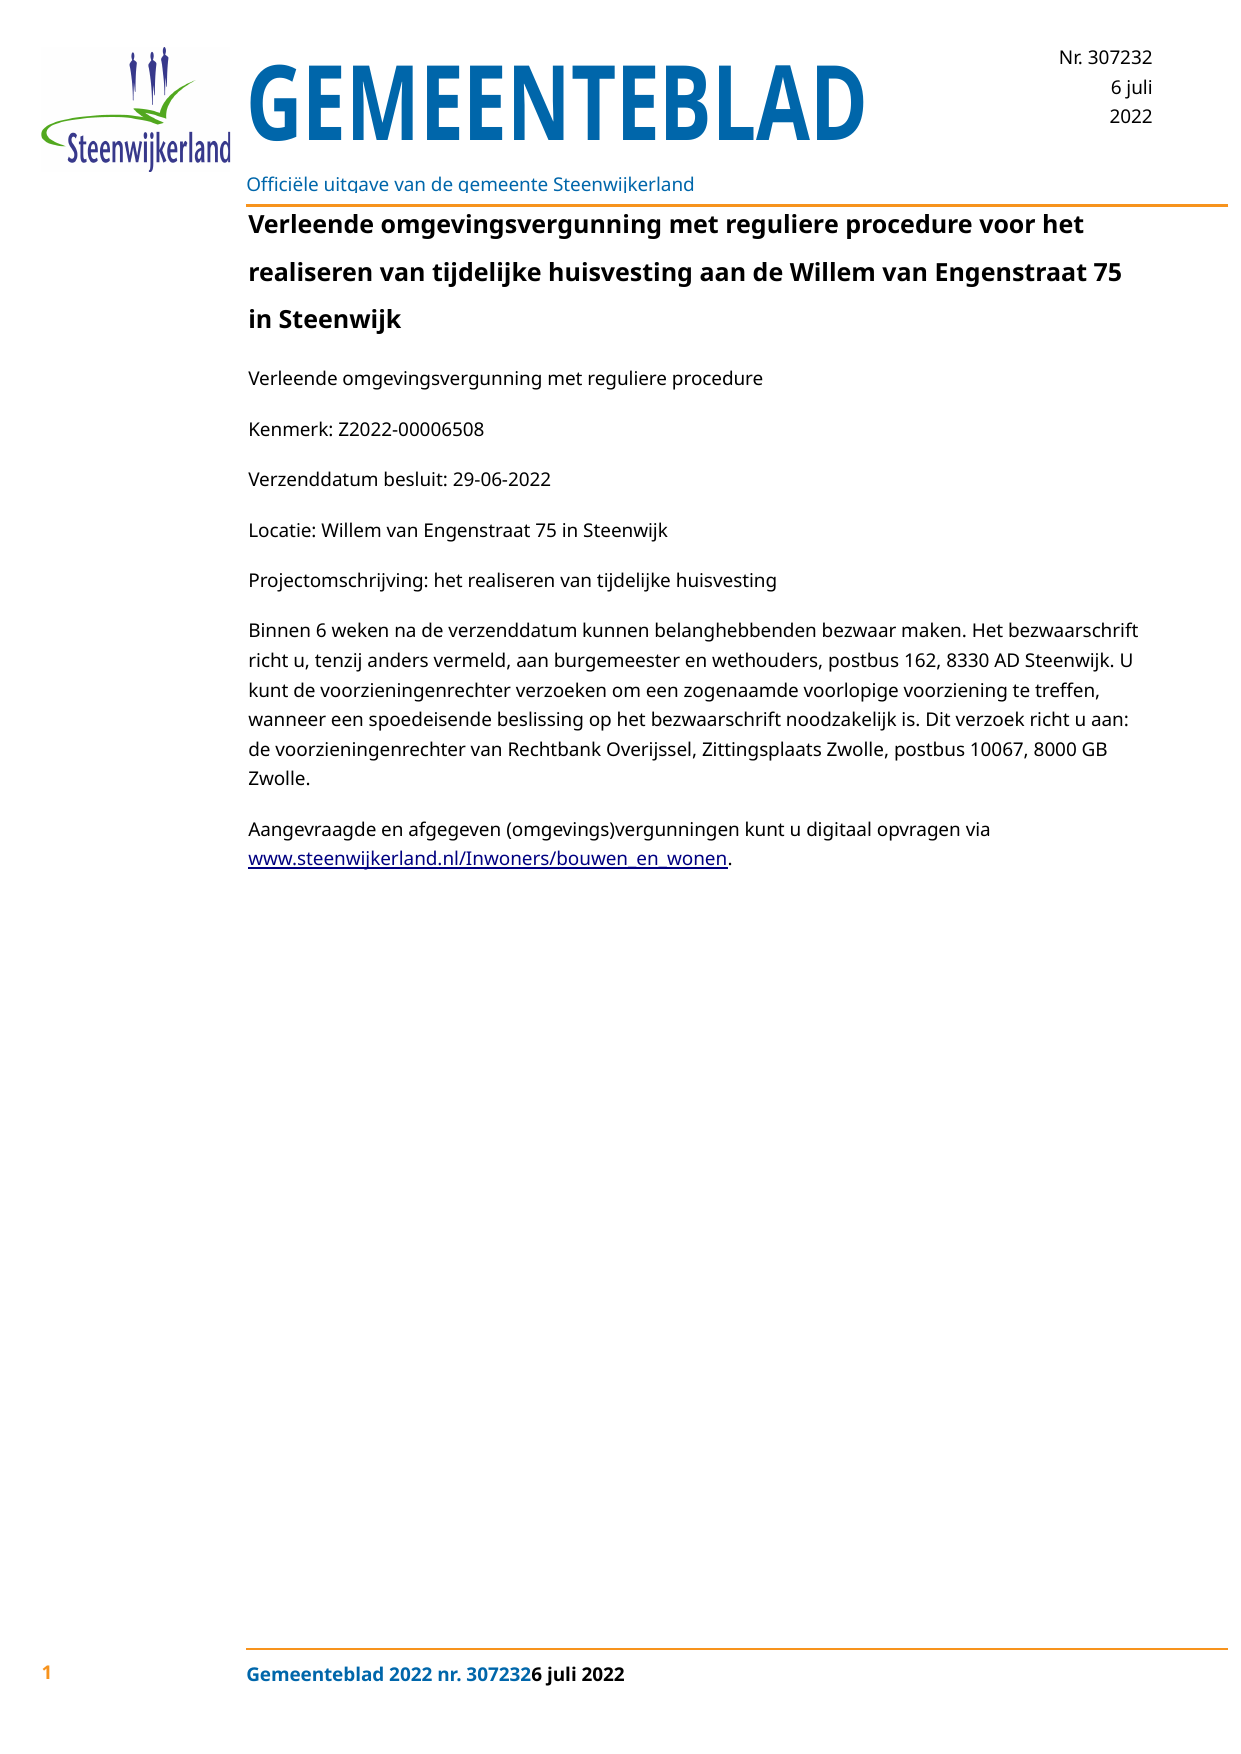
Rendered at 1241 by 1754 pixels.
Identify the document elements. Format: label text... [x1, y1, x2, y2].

text Aangevraagde en afgegeven (omgevings)vergunningen kunt u digitaal opvragen via www.steenwijkerland.nl/Inwoners/bouwen_en_wonen. [248, 816, 1152, 871]
text Projectomschrijving: het realiseren van tijdelijke huisvesting [248, 567, 1152, 593]
text Verzenddatum besluit: 29-06-2022 [248, 466, 1152, 492]
text Kenmerk: Z2022-00006508 [248, 416, 1152, 442]
text Binnen 6 weken na de verzenddatum kunnen belanghebbenden bezwaar maken. Het bezwaarschrift richt u, tenzij anders vermeld, aan burgemeester en wethouders, postbus 162, 8330 AD Steenwijk. U kunt de voorzieningenrechter verzoeken om een zogenaamde voorlopige voorziening te treffen, wanneer een spoedeisende beslissing op het bezwaarschrift noodzakelijk is. Dit verzoek richt u aan: de voorzieningenrechter van Rechtbank Overijssel, Zittingsplaats Zwolle, postbus 10067, 8000 GB Zwolle. [248, 618, 1152, 791]
text Verleende omgevingsvergunning met reguliere procedure voor het realiseren van tijdelijke huisvesting aan de Willem van Engenstraat 75 in Steenwijk [248, 207, 1152, 336]
picture [41, 47, 231, 172]
text Verleende omgevingsvergunning met reguliere procedure [248, 366, 1152, 391]
text Locatie: Willem van Engenstraat 75 in Steenwijk [248, 517, 1152, 542]
